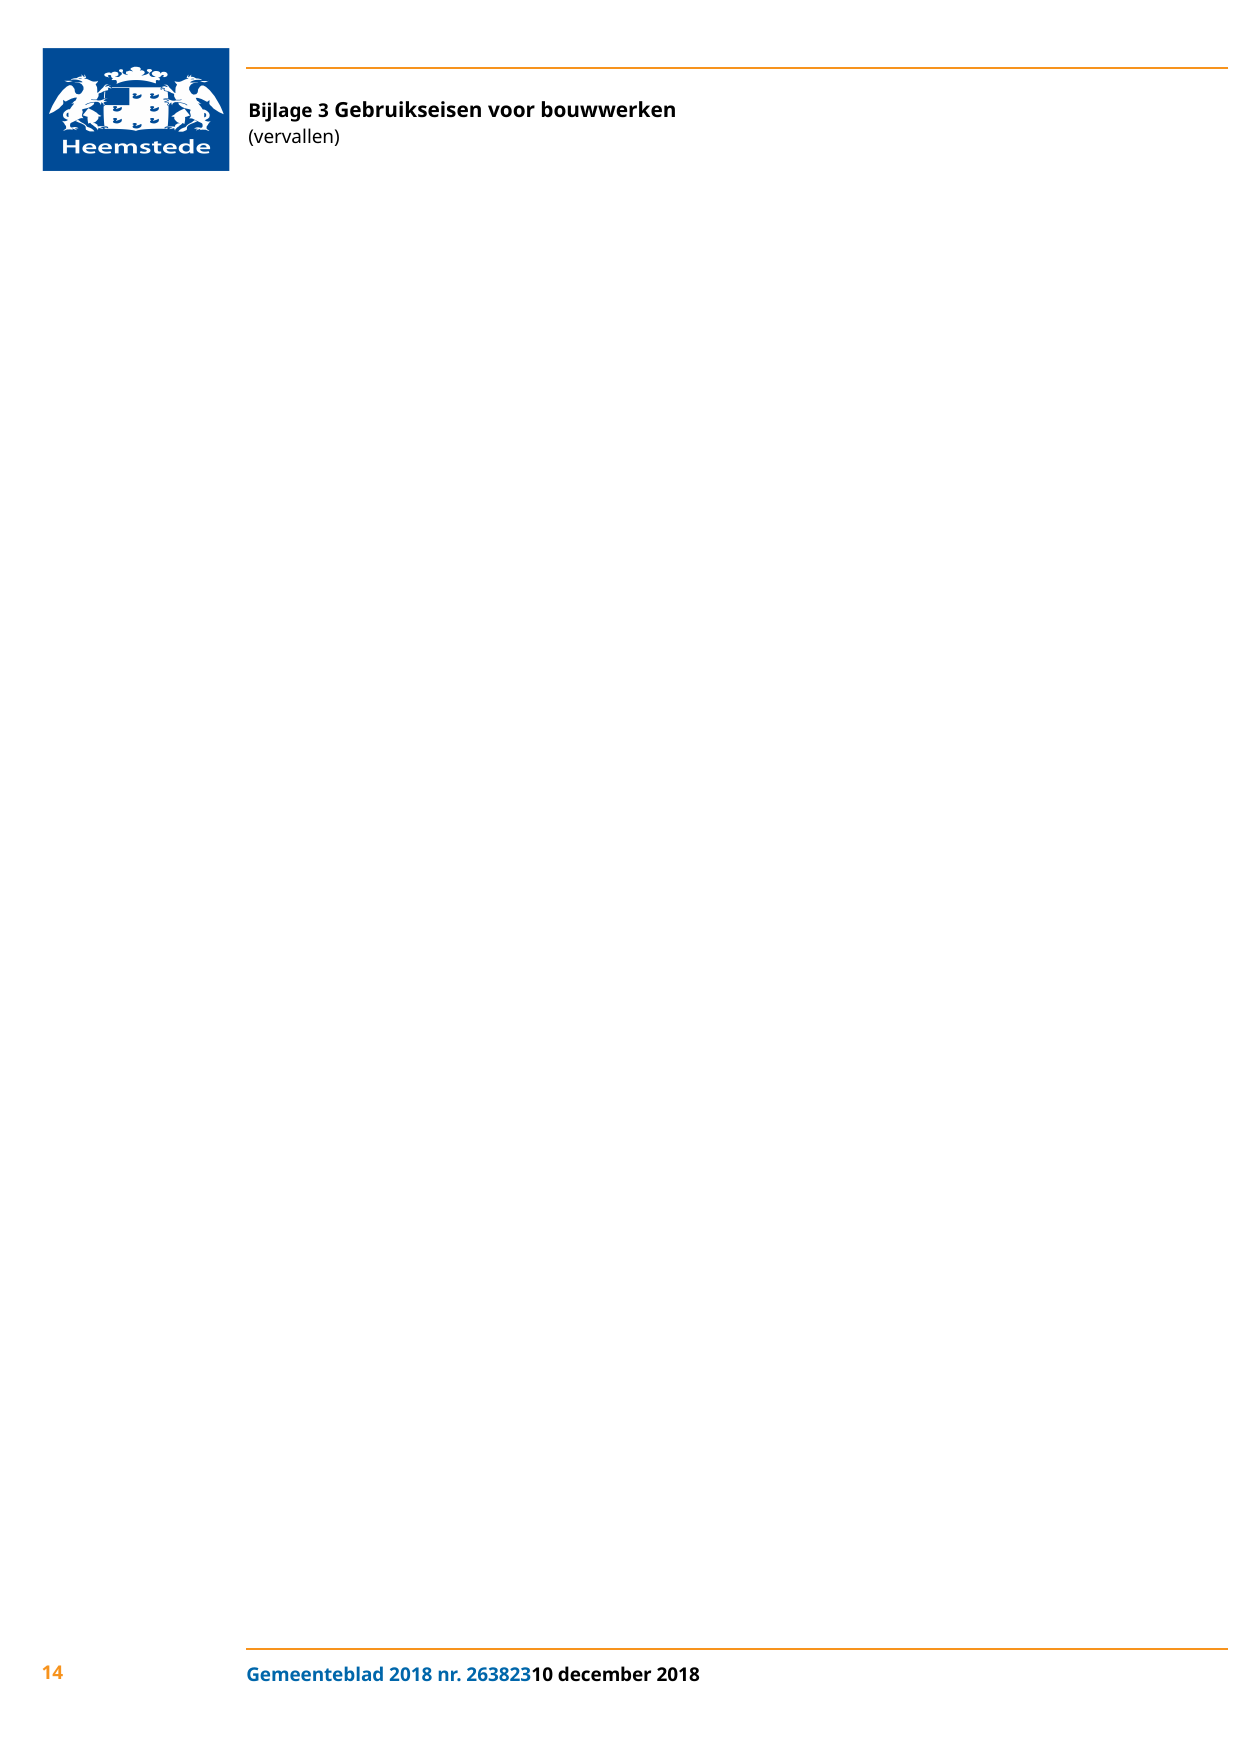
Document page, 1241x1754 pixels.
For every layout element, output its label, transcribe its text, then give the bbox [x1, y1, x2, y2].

text (vervallen) [248, 123, 1152, 149]
text Bijlage 3 Gebruikseisen voor bouwwerken [248, 95, 1152, 123]
picture [41, 47, 231, 172]
